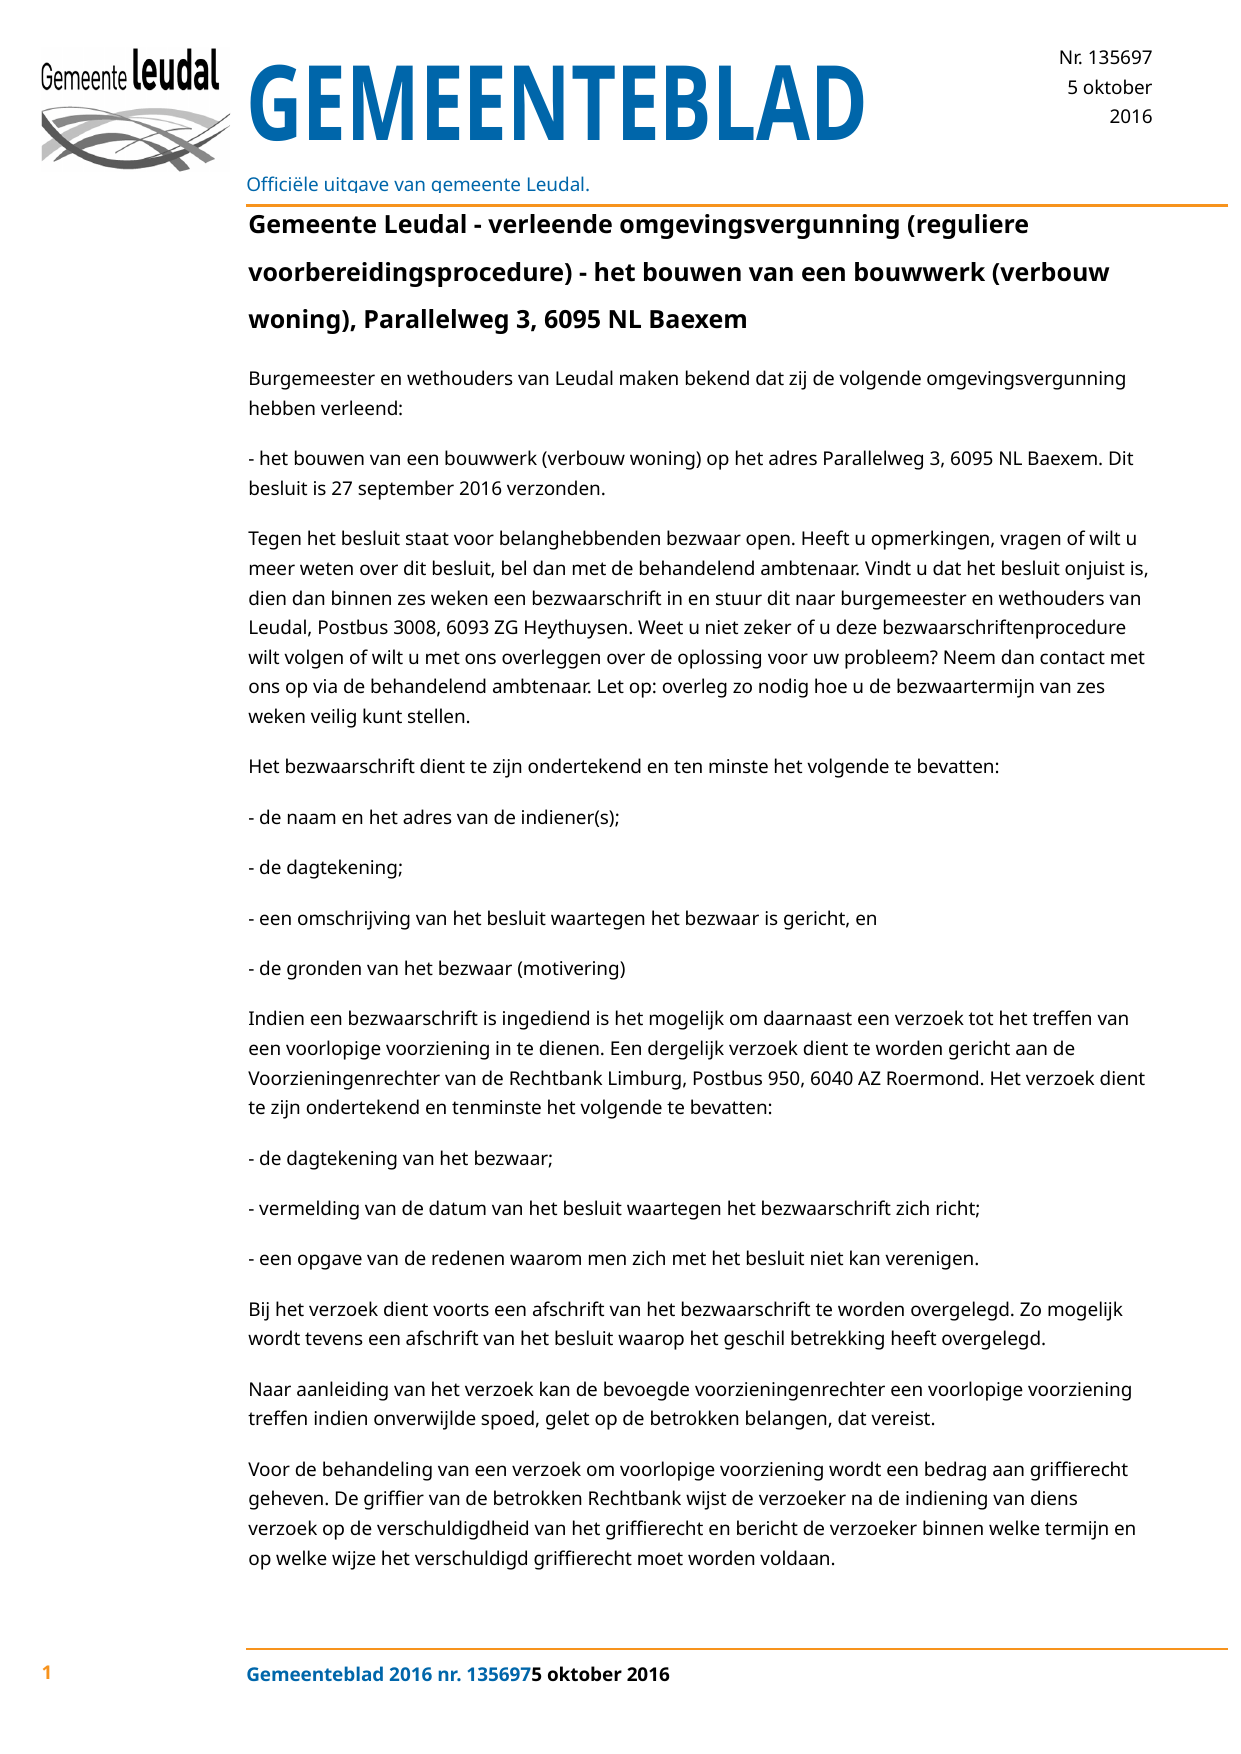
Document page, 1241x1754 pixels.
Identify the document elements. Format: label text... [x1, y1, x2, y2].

text - de dagtekening; [248, 854, 1152, 880]
text - een opgave van de redenen waarom men zich met het besluit niet kan verenigen. [248, 1246, 1152, 1271]
text Naar aanleiding van het verzoek kan de bevoegde voorzieningenrechter een voorlopige voorziening treffen indien onverwijlde spoed, gelet op de betrokken belangen, dat vereist. [248, 1376, 1152, 1431]
text - de gronden van het bezwaar (motivering) [248, 955, 1152, 981]
text - de dagtekening van het bezwaar; [248, 1145, 1152, 1170]
text Bij het verzoek dient voorts een afschrift van het bezwaarschrift te worden overgelegd. Zo mogelijk wordt tevens een afschrift van het besluit waarop het geschil betrekking heeft overgelegd. [248, 1296, 1152, 1351]
text Tegen het besluit staat voor belanghebbenden bezwaar open. Heeft u opmerkingen, vragen of wilt u meer weten over dit besluit, bel dan met de behandelend ambtenaar. Vindt u dat het besluit onjuist is, dien dan binnen zes weken een bezwaarschrift in en stuur dit naar burgemeester en wethouders van Leudal, Postbus 3008, 6093 ZG Heythuysen. Weet u niet zeker of u deze bezwaarschriftenprocedure wilt volgen of wilt u met ons overleggen over de oplossing voor uw probleem? Neem dan contact met ons op via de behandelend ambtenaar. Let op: overleg zo nodig hoe u de bezwaartermijn van zes weken veilig kunt stellen. [248, 526, 1152, 729]
text Burgemeester en wethouders van Leudal maken bekend dat zij de volgende omgevingsvergunning hebben verleend: [248, 366, 1152, 421]
text Indien een bezwaarschrift is ingediend is het mogelijk om daarnaast een verzoek tot het treffen van een voorlopige voorziening in te dienen. Een dergelijk verzoek dient te worden gericht aan de Voorzieningenrechter van de Rechtbank Limburg, Postbus 950, 6040 AZ Roermond. Het verzoek dient te zijn ondertekend en tenminste het volgende te bevatten: [248, 1006, 1152, 1120]
text - de naam en het adres van de indiener(s); [248, 804, 1152, 829]
text - een omschrijving van het besluit waartegen het bezwaar is gericht, en [248, 905, 1152, 930]
text Voor de behandeling van een verzoek om voorlopige voorziening wordt een bedrag aan griffierecht geheven. De griffier van de betrokken Rechtbank wijst de verzoeker na de indiening van diens verzoek op de verschuldigdheid van het griffierecht en bericht de verzoeker binnen welke termijn en op welke wijze het verschuldigd griffierecht moet worden voldaan. [248, 1456, 1152, 1570]
text - het bouwen van een bouwwerk (verbouw woning) op het adres Parallelweg 3, 6095 NL Baexem. Dit besluit is 27 september 2016 verzonden. [248, 446, 1152, 501]
picture [41, 47, 231, 172]
text - vermelding van de datum van het besluit waartegen het bezwaarschrift zich richt; [248, 1195, 1152, 1221]
text Het bezwaarschrift dient te zijn ondertekend en ten minste het volgende te bevatten: [248, 753, 1152, 779]
text Gemeente Leudal - verleende omgevingsvergunning (reguliere voorbereidingsprocedure) - het bouwen van een bouwwerk (verbouw woning), Parallelweg 3, 6095 NL Baexem [248, 207, 1152, 336]
